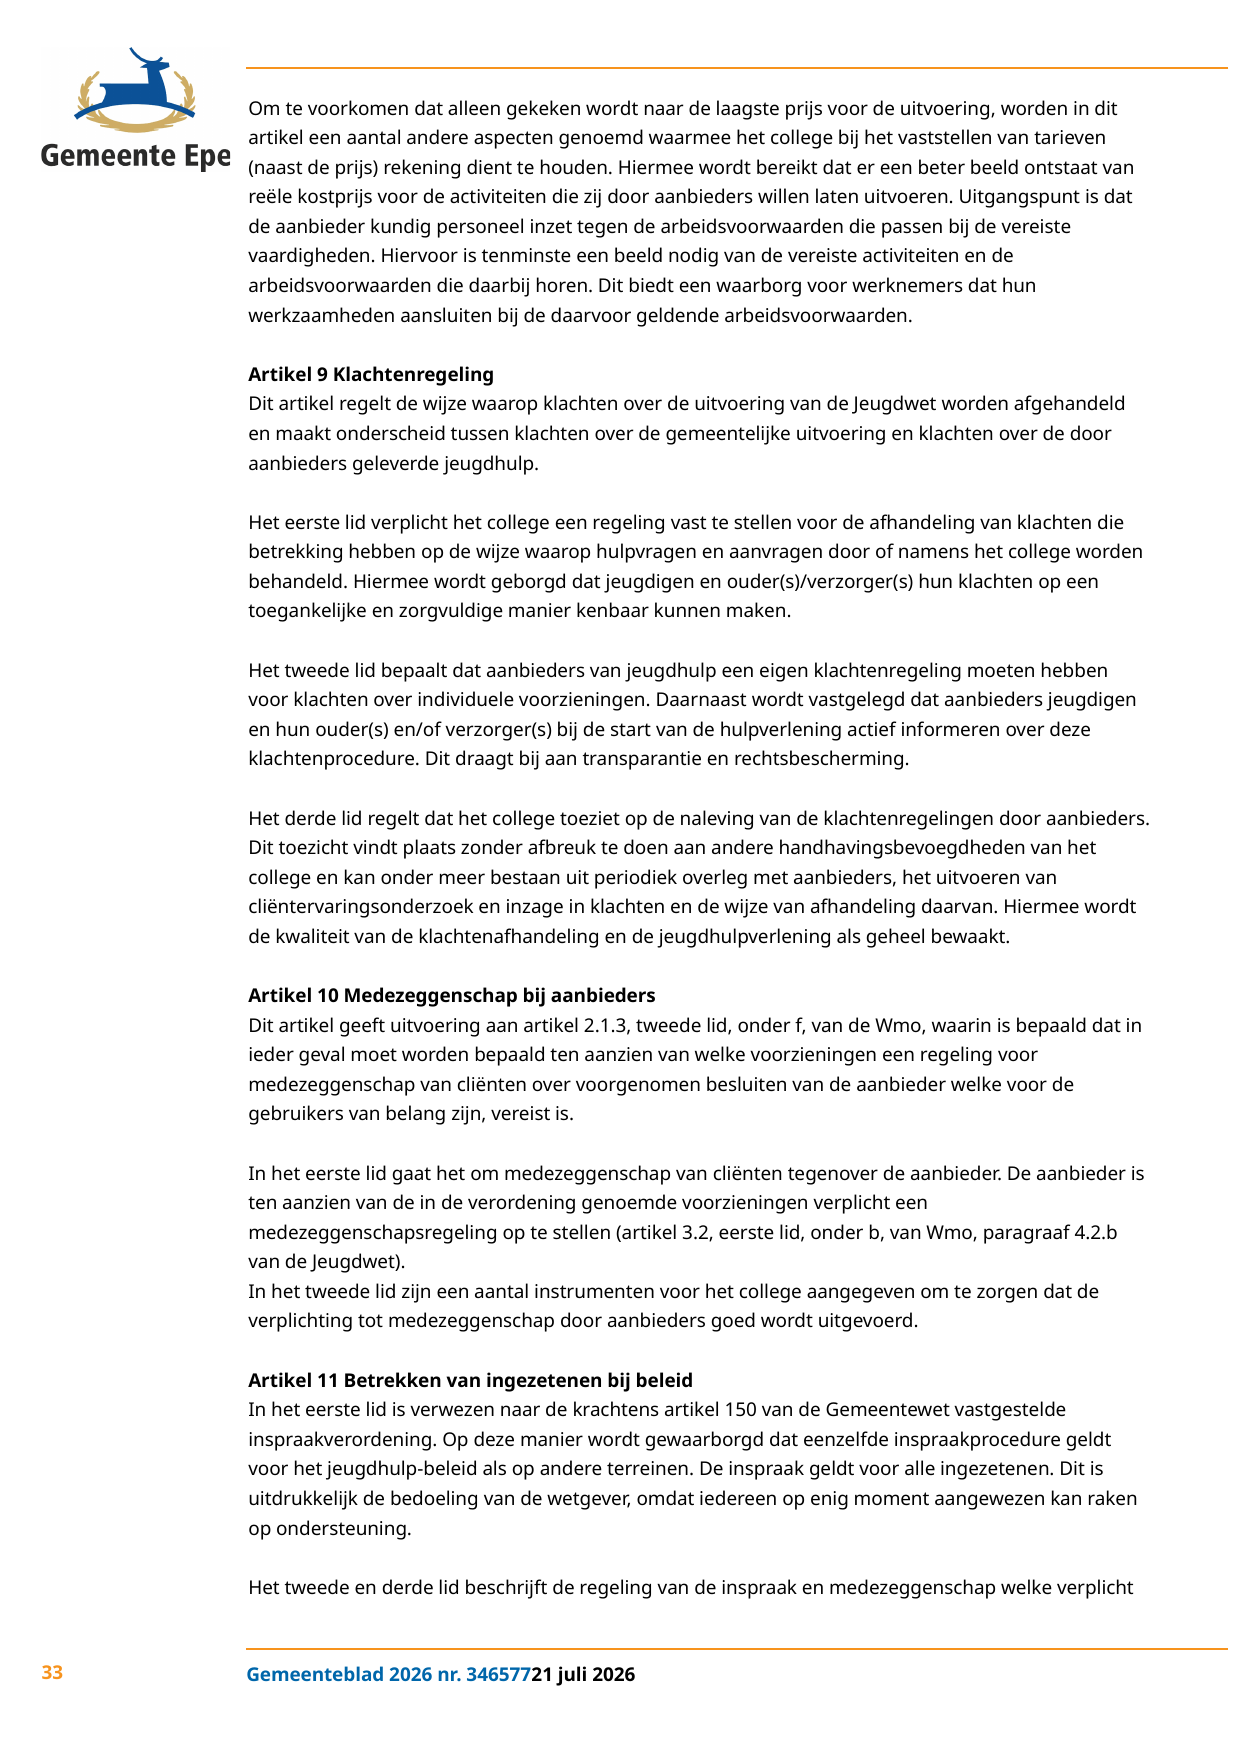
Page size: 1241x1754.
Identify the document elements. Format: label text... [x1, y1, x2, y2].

text Artikel 10 Medezeggenschap bij aanbieders [248, 982, 1152, 1008]
text Het tweede lid bepaalt dat aanbieders van jeugdhulp een eigen klachtenregeling moeten hebben voor klachten over individuele voorzieningen. Daarnaast wordt vastgelegd dat aanbieders jeugdigen en hun ouder(s) en/of verzorger(s) bij de start van de hulpverlening actief informeren over deze klachtenprocedure. Dit draagt bij aan transparantie en rechtsbescherming. [248, 657, 1152, 771]
text Dit artikel regelt de wijze waarop klachten over de uitvoering van de Jeugdwet worden afgehandeld en maakt onderscheid tussen klachten over de gemeentelijke uitvoering en klachten over de door aanbieders geleverde jeugdhulp. [248, 391, 1152, 476]
picture [41, 47, 231, 172]
text Om te voorkomen dat alleen gekeken wordt naar de laagste prijs voor de uitvoering, worden in dit artikel een aantal andere aspecten genoemd waarmee het college bij het vaststellen van tarieven (naast de prijs) rekening dient te houden. Hiermee wordt bereikt dat er een beter beeld ontstaat van reële kostprijs voor de activiteiten die zij door aanbieders willen laten uitvoeren. Uitgangspunt is dat de aanbieder kundig personeel inzet tegen de arbeidsvoorwaarden die passen bij de vereiste vaardigheden. Hiervoor is tenminste een beeld nodig van de vereiste activiteiten en de arbeidsvoorwaarden die daarbij horen. Dit biedt een waarborg voor werknemers dat hun werkzaamheden aansluiten bij de daarvoor geldende arbeidsvoorwaarden. [248, 95, 1152, 328]
text Het tweede en derde lid beschrijft de regeling van de inspraak en medezeggenschap welke verplicht [248, 1574, 1152, 1600]
text Het eerste lid verplicht het college een regeling vast te stellen voor de afhandeling van klachten die betrekking hebben op de wijze waarop hulpvragen en aanvragen door of namens het college worden behandeld. Hiermee wordt geborgd dat jeugdigen en ouder(s)/verzorger(s) hun klachten op een toegankelijke en zorgvuldige manier kenbaar kunnen maken. [248, 509, 1152, 623]
text Het derde lid regelt dat het college toeziet op de naleving van de klachtenregelingen door aanbieders. Dit toezicht vindt plaats zonder afbreuk te doen aan andere handhavingsbevoegdheden van het college en kan onder meer bestaan uit periodiek overleg met aanbieders, het uitvoeren van cliëntervaringsonderzoek en inzage in klachten en de wijze van afhandeling daarvan. Hiermee wordt de kwaliteit van de klachtenafhandeling en de jeugdhulpverlening als geheel bewaakt. [248, 805, 1152, 949]
text Artikel 11 Betrekken van ingezetenen bij beleid [248, 1367, 1152, 1393]
text In het tweede lid zijn een aantal instrumenten voor het college aangegeven om te zorgen dat de verplichting tot medezeggenschap door aanbieders goed wordt uitgevoerd. [248, 1278, 1152, 1333]
text In het eerste lid is verwezen naar de krachtens artikel 150 van de Gemeentewet vastgestelde inspraakverordening. Op deze manier wordt gewaarborgd dat eenzelfde inspraakprocedure geldt voor het jeugdhulp-beleid als op andere terreinen. De inspraak geldt voor alle ingezetenen. Dit is uitdrukkelijk de bedoeling van de wetgever, omdat iedereen op enig moment aangewezen kan raken op ondersteuning. [248, 1396, 1152, 1541]
text Dit artikel geeft uitvoering aan artikel 2.1.3, tweede lid, onder f, van de Wmo, waarin is bepaald dat in ieder geval moet worden bepaald ten aanzien van welke voorzieningen een regeling voor medezeggenschap van cliënten over voorgenomen besluiten van de aanbieder welke voor de gebruikers van belang zijn, vereist is. [248, 1012, 1152, 1126]
text In het eerste lid gaat het om medezeggenschap van cliënten tegenover de aanbieder. De aanbieder is ten aanzien van de in de verordening genoemde voorzieningen verplicht een medezeggenschapsregeling op te stellen (artikel 3.2, eerste lid, onder b, van Wmo, paragraaf 4.2.b van de Jeugdwet). [248, 1160, 1152, 1274]
text Artikel 9 Klachtenregeling [248, 361, 1152, 387]
